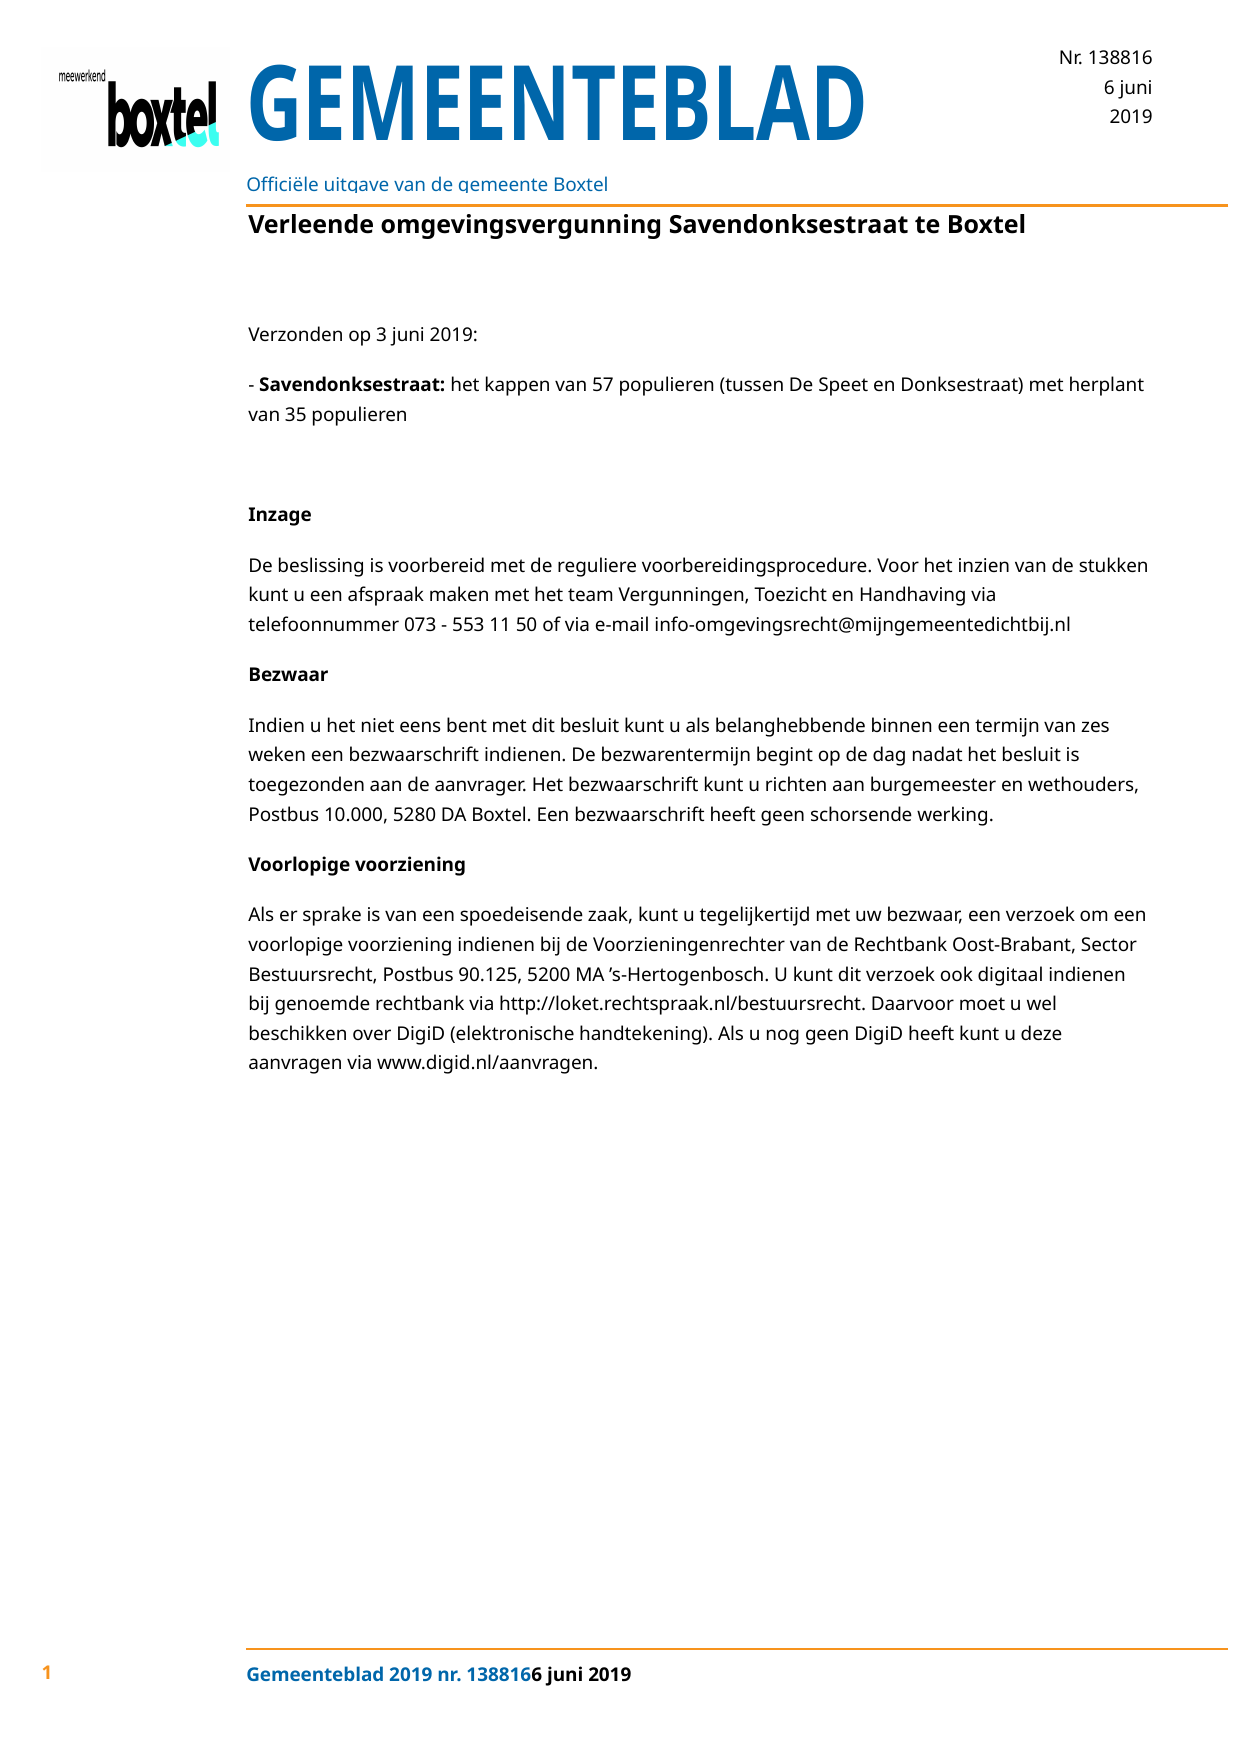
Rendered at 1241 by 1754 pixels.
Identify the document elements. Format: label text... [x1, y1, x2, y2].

text Voorlopige voorziening [248, 851, 1152, 877]
text Indien u het niet eens bent met dit besluit kunt u als belanghebbende binnen een termijn van zes weken een bezwaarschrift indienen. De bezwarentermijn begint op de dag nadat het besluit is toegezonden aan de aanvrager. Het bezwaarschrift kunt u richten aan burgemeester en wethouders, Postbus 10.000, 5280 DA Boxtel. Een bezwaarschrift heeft geen schorsende werking. [248, 712, 1152, 826]
text De beslissing is voorbereid met de reguliere voorbereidingsprocedure. Voor het inzien van de stukken kunt u een afspraak maken met het team Vergunningen, Toezicht en Handhaving via telefoonnummer 073 - 553 11 50 of via e-mail info-omgevingsrecht@mijngemeentedichtbij.nl [248, 552, 1152, 637]
text - Savendonksestraat: het kappen van 57 populieren (tussen De Speet en Donksestraat) met herplant van 35 populieren [248, 371, 1152, 426]
text Als er sprake is van een spoedeisende zaak, kunt u tegelijkertijd met uw bezwaar, een verzoek om een voorlopige voorziening indienen bij de Voorzieningenrechter van de Rechtbank Oost-Brabant, Sector Bestuursrecht, Postbus 90.125, 5200 MA ’s-Hertogenbosch. U kunt dit verzoek ook digitaal indienen bij genoemde rechtbank via http://loket.rechtspraak.nl/bestuursrecht. Daarvoor moet u wel beschikken over DigiD (elektronische handtekening). Als u nog geen DigiD heeft kunt u deze aanvragen via www.digid.nl/aanvragen. [248, 902, 1152, 1075]
text Bezwaar [248, 662, 1152, 687]
text Verleende omgevingsvergunning Savendonksestraat te Boxtel [248, 207, 1152, 241]
text Inzage [248, 502, 1152, 527]
picture [41, 47, 231, 172]
text Verzonden op 3 juni 2019: [248, 321, 1152, 346]
